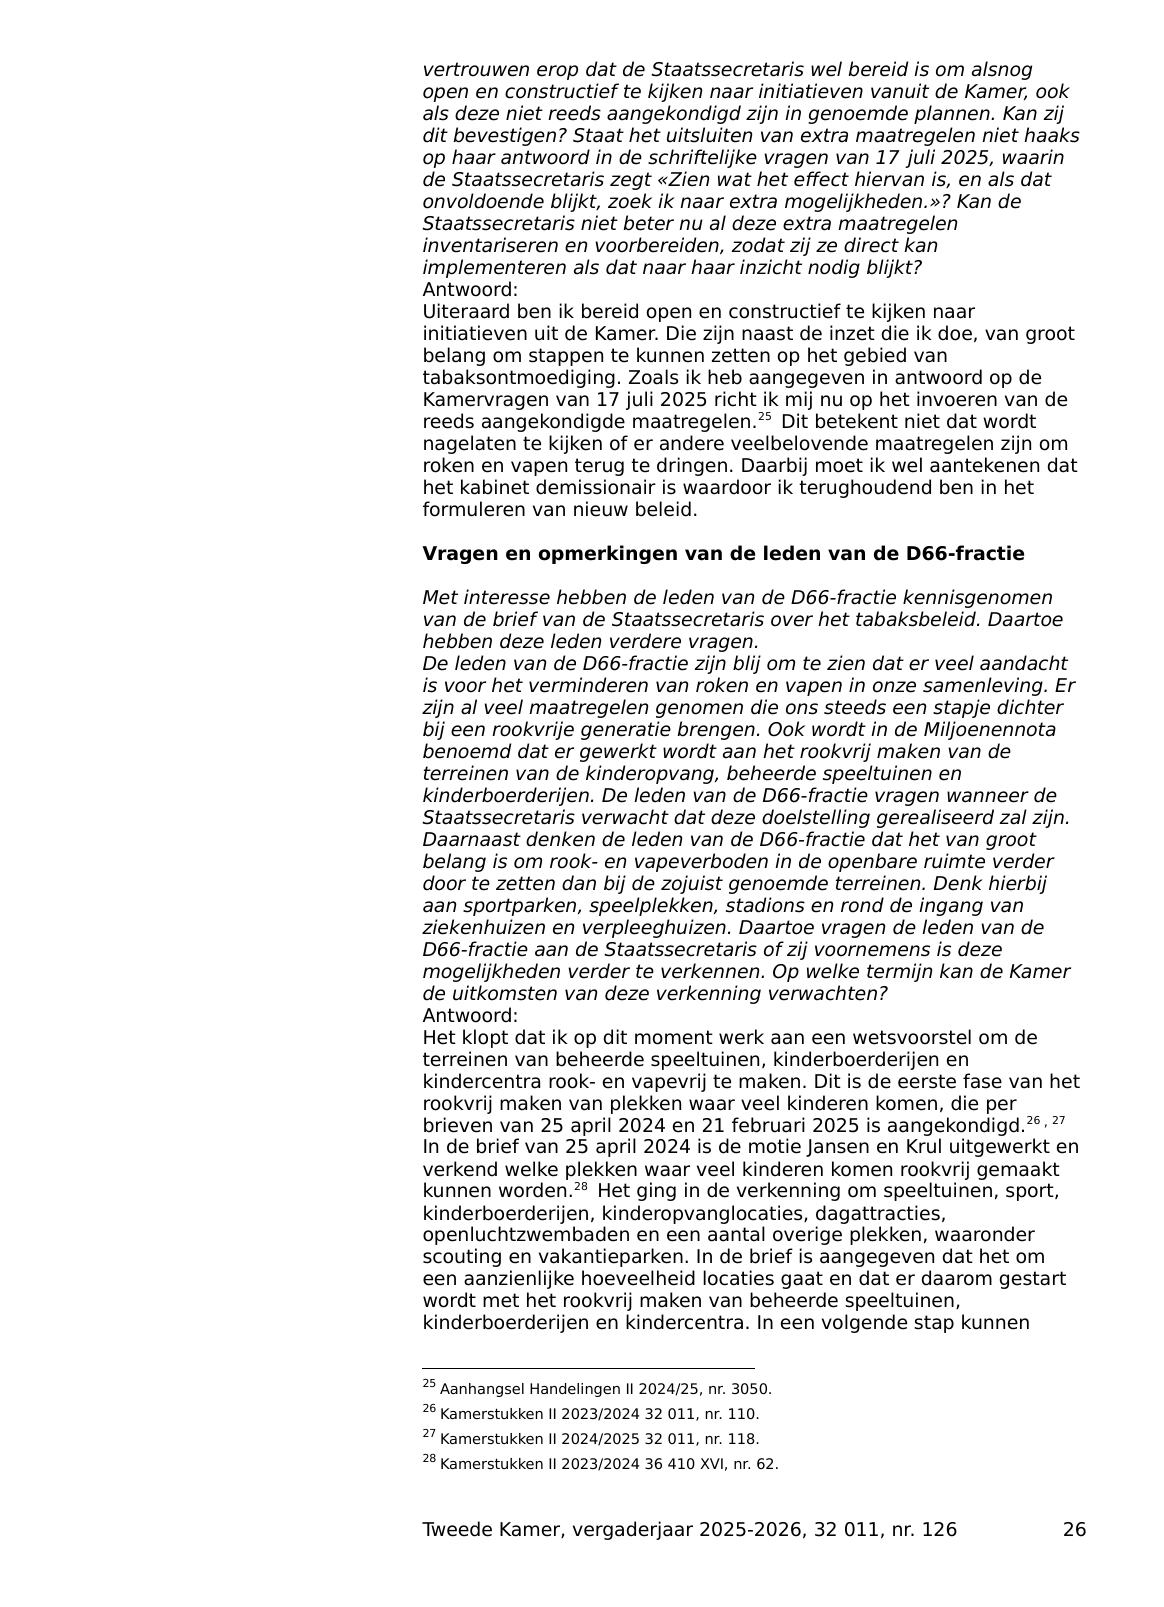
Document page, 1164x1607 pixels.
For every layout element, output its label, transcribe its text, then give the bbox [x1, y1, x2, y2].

text Aanhangsel Handelingen II 2024/25, nr. 3050. [422, 1377, 1087, 1399]
text Antwoord: [422, 1004, 1087, 1027]
text Met interesse hebben de leden van de D66-fractie kennisgenomen van de brief van de Staatssecretaris over het tabaksbeleid. Daartoe hebben deze leden verdere vragen. [422, 587, 1087, 653]
text Uiteraard ben ik bereid open en constructief te kijken naar initiatieven uit de Kamer. Die zijn naast de inzet die ik doe, van groot belang om stappen te kunnen zetten op het gebied van tabaksontmoediging. Zoals ik heb aangegeven in antwoord op de Kamervragen van 17 juli 2025 richt ik mij nu op het invoeren van de reeds aangekondigde maatregelen. Dit betekent niet dat wordt nagelaten te kijken of er andere veelbelovende maatregelen zijn om roken en vapen terug te dringen. Daarbij moet ik wel aantekenen dat het kabinet demissionair is waardoor ik terughoudend ben in het formuleren van nieuw beleid. [422, 301, 1087, 521]
text vertrouwen erop dat de Staatssecretaris wel bereid is om alsnog open en constructief te kijken naar initiatieven vanuit de Kamer, ook als deze niet reeds aangekondigd zijn in genoemde plannen. Kan zij dit bevestigen? Staat het uitsluiten van extra maatregelen niet haaks op haar antwoord in de schriftelijke vragen van 17 juli 2025, waarin de Staatssecretaris zegt «Zien wat het effect hiervan is, en als dat onvoldoende blijkt, zoek ik naar extra mogelijkheden.»? Kan de Staatssecretaris niet beter nu al deze extra maatregelen inventariseren en voorbereiden, zodat zij ze direct kan implementeren als dat naar haar inzicht nodig blijkt? [422, 59, 1087, 279]
text Kamerstukken II 2024/2025 32 011, nr. 118. [422, 1427, 1087, 1449]
text Antwoord: [422, 279, 1087, 301]
text Het klopt dat ik op dit moment werk aan een wetsvoorstel om de terreinen van beheerde speeltuinen, kinderboerderijen en kindercentra rook- en vapevrij te maken. Dit is de eerste fase van het rookvrij maken van plekken waar veel kinderen komen, die per brieven van 25 april 2024 en 21 februari 2025 is aangekondigd., In de brief van 25 april 2024 is de motie Jansen en Krul uitgewerkt en verkend welke plekken waar veel kinderen komen rookvrij gemaakt kunnen worden. Het ging in de verkenning om speeltuinen, sport, kinderboerderijen, kinderopvanglocaties, dagattracties, openluchtzwembaden en een aantal overige plekken, waaronder scouting en vakantieparken. In de brief is aangegeven dat het om een aanzienlijke hoeveelheid locaties gaat en dat er daarom gestart wordt met het rookvrij maken van beheerde speeltuinen, kinderboerderijen en kindercentra. In een volgende stap kunnen [422, 1027, 1087, 1334]
text Kamerstukken II 2023/2024 32 011, nr. 110. [422, 1402, 1087, 1424]
text De leden van de D66-fractie zijn blij om te zien dat er veel aandacht is voor het verminderen van roken en vapen in onze samenleving. Er zijn al veel maatregelen genomen die ons steeds een stapje dichter bij een rookvrije generatie brengen. Ook wordt in de Miljoenennota benoemd dat er gewerkt wordt aan het rookvrij maken van de terreinen van de kinderopvang, beheerde speeltuinen en kinderboerderijen. De leden van de D66-fractie vragen wanneer de Staatssecretaris verwacht dat deze doelstelling gerealiseerd zal zijn. Daarnaast denken de leden van de D66-fractie dat het van groot belang is om rook- en vapeverboden in de openbare ruimte verder door te zetten dan bij de zojuist genoemde terreinen. Denk hierbij aan sportparken, speelplekken, stadions en rond de ingang van ziekenhuizen en verpleeghuizen. Daartoe vragen de leden van de D66-fractie aan de Staatssecretaris of zij voornemens is deze mogelijkheden verder te verkennen. Op welke termijn kan de Kamer de uitkomsten van deze verkenning verwachten? [422, 653, 1087, 1004]
subtitle Vragen en opmerkingen van de leden van de D66-fractie [422, 543, 1087, 565]
text Kamerstukken II 2023/2024 36 410 XVI, nr. 62. [422, 1452, 1087, 1474]
